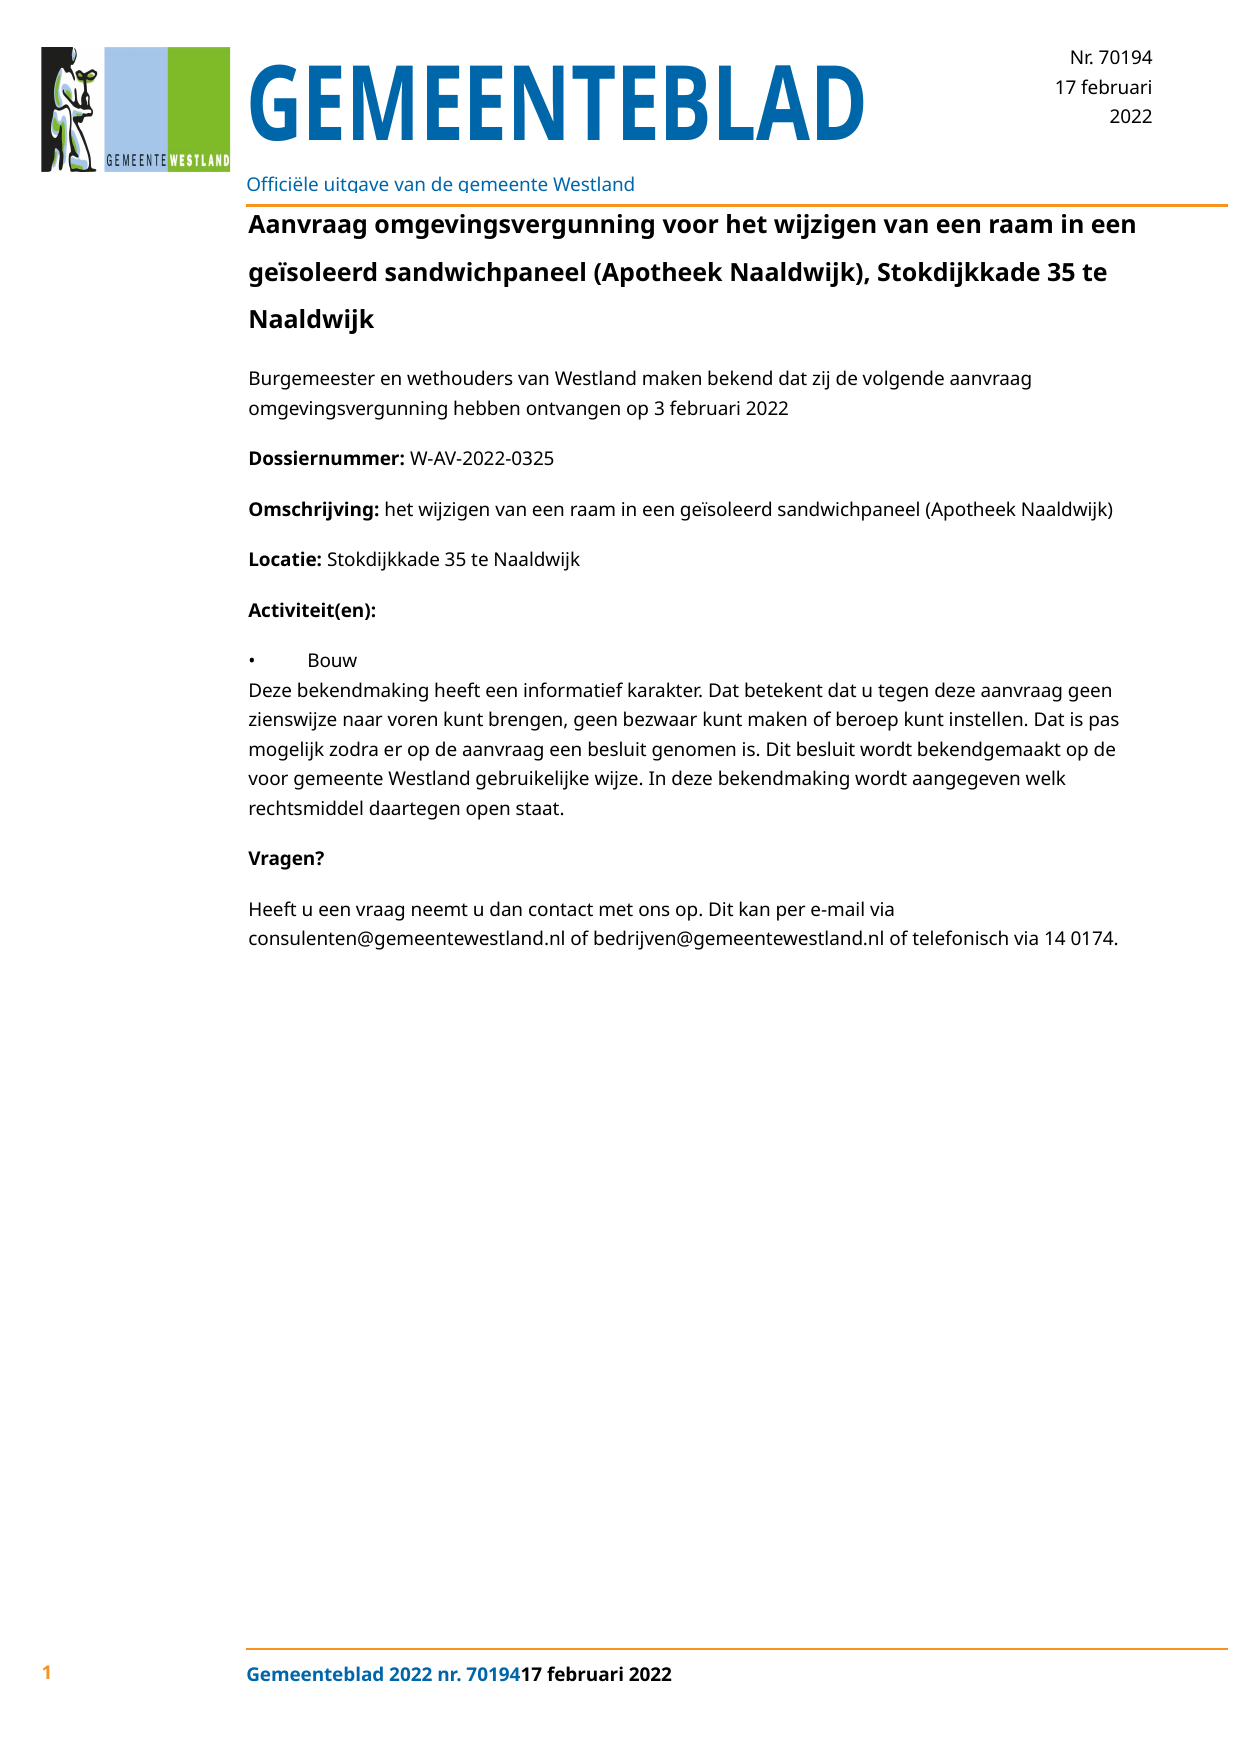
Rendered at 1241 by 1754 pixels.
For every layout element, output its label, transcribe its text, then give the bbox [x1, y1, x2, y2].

list Bouw [248, 647, 1152, 673]
text Activiteit(en): [248, 597, 1152, 622]
text Locatie: Stokdijkkade 35 te Naaldwijk [248, 546, 1152, 572]
text Aanvraag omgevingsvergunning voor het wijzigen van een raam in een geïsoleerd sandwichpaneel (Apotheek Naaldwijk), Stokdijkkade 35 te Naaldwijk [248, 207, 1152, 336]
text Vragen? [248, 846, 1152, 871]
text Dossiernummer: W-AV-2022-0325 [248, 446, 1152, 471]
picture [41, 47, 231, 172]
text Omschrijving: het wijzigen van een raam in een geïsoleerd sandwichpaneel (Apotheek Naaldwijk) [248, 496, 1152, 522]
text Heeft u een vraag neemt u dan contact met ons op. Dit kan per e-mail via consulenten@gemeentewestland.nl of bedrijven@gemeentewestland.nl of telefonisch via 14 0174. [248, 896, 1152, 951]
text Deze bekendmaking heeft een informatief karakter. Dat betekent dat u tegen deze aanvraag geen zienswijze naar voren kunt brengen, geen bezwaar kunt maken of beroep kunt instellen. Dat is pas mogelijk zodra er op de aanvraag een besluit genomen is. Dit besluit wordt bekendgemaakt op de voor gemeente Westland gebruikelijke wijze. In deze bekendmaking wordt aangegeven welk rechtsmiddel daartegen open staat. [248, 677, 1152, 821]
text Burgemeester en wethouders van Westland maken bekend dat zij de volgende aanvraag omgevingsvergunning hebben ontvangen op 3 februari 2022 [248, 366, 1152, 421]
